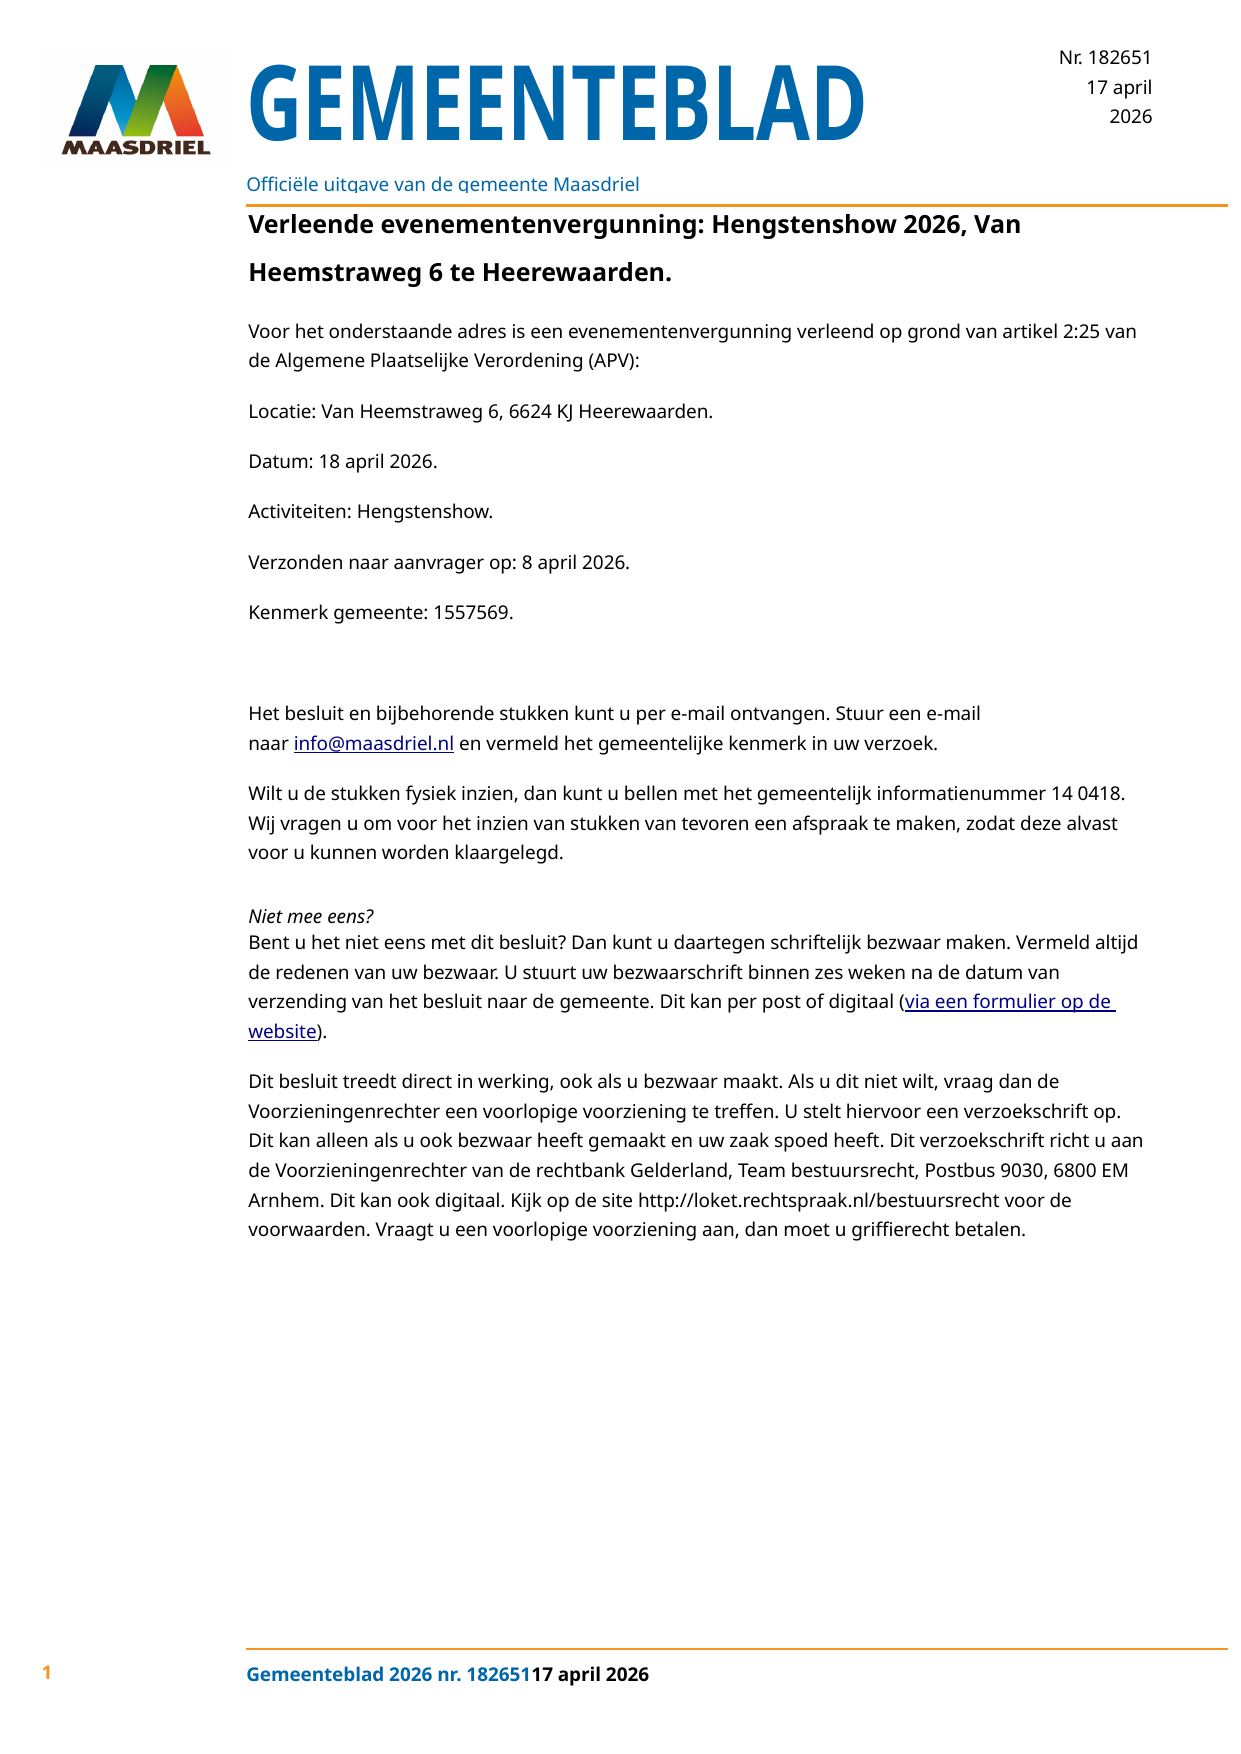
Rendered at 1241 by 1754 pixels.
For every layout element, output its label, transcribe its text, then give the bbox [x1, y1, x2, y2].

text Datum: 18 april 2026. [248, 448, 1152, 474]
text Voor het onderstaande adres is een evenementenvergunning verleend op grond van artikel 2:25 van de Algemene Plaatselijke Verordening (APV): [248, 318, 1152, 373]
text Kenmerk gemeente: 1557569. [248, 599, 1152, 625]
text Locatie: Van Heemstraweg 6, 6624 KJ Heerewaarden. [248, 398, 1152, 424]
text Verzonden naar aanvrager op: 8 april 2026. [248, 549, 1152, 575]
text Niet mee eens? [248, 903, 1152, 929]
text Verleende evenementenvergunning: Hengstenshow 2026, Van Heemstraweg 6 te Heerewaarden. [248, 207, 1152, 288]
text Dit besluit treedt direct in werking, ook als u bezwaar maakt. Als u dit niet wilt, vraag dan de Voorzieningenrechter een voorlopige voorziening te treffen. U stelt hiervoor een verzoekschrift op. Dit kan alleen als u ook bezwaar heeft gemaakt en uw zaak spoed heeft. Dit verzoekschrift richt u aan de Voorzieningenrechter van de rechtbank Gelderland, Team bestuursrecht, Postbus 9030, 6800 EM Arnhem. Dit kan ook digitaal. Kijk op de site http://loket.rechtspraak.nl/bestuursrecht voor de voorwaarden. Vraagt u een voorlopige voorziening aan, dan moet u griffierecht betalen. [248, 1068, 1152, 1242]
picture [41, 47, 231, 172]
text Wilt u de stukken fysiek inzien, dan kunt u bellen met het gemeentelijk informatienummer 14 0418. Wij vragen u om voor het inzien van stukken van tevoren een afspraak te maken, zodat deze alvast voor u kunnen worden klaargelegd. [248, 780, 1152, 865]
text Het besluit en bijbehorende stukken kunt u per e-mail ontvangen. Stuur een e-mail naar info@maasdriel.nl en vermeld het gemeentelijke kenmerk in uw verzoek. [248, 700, 1152, 756]
text Activiteiten: Hengstenshow. [248, 499, 1152, 524]
text Bent u het niet eens met dit besluit? Dan kunt u daartegen schriftelijk bezwaar maken. Vermeld altijd de redenen van uw bezwaar. U stuurt uw bezwaarschrift binnen zes weken na de datum van verzending van het besluit naar de gemeente. Dit kan per post of digitaal (via een formulier op de website). [248, 929, 1152, 1044]
